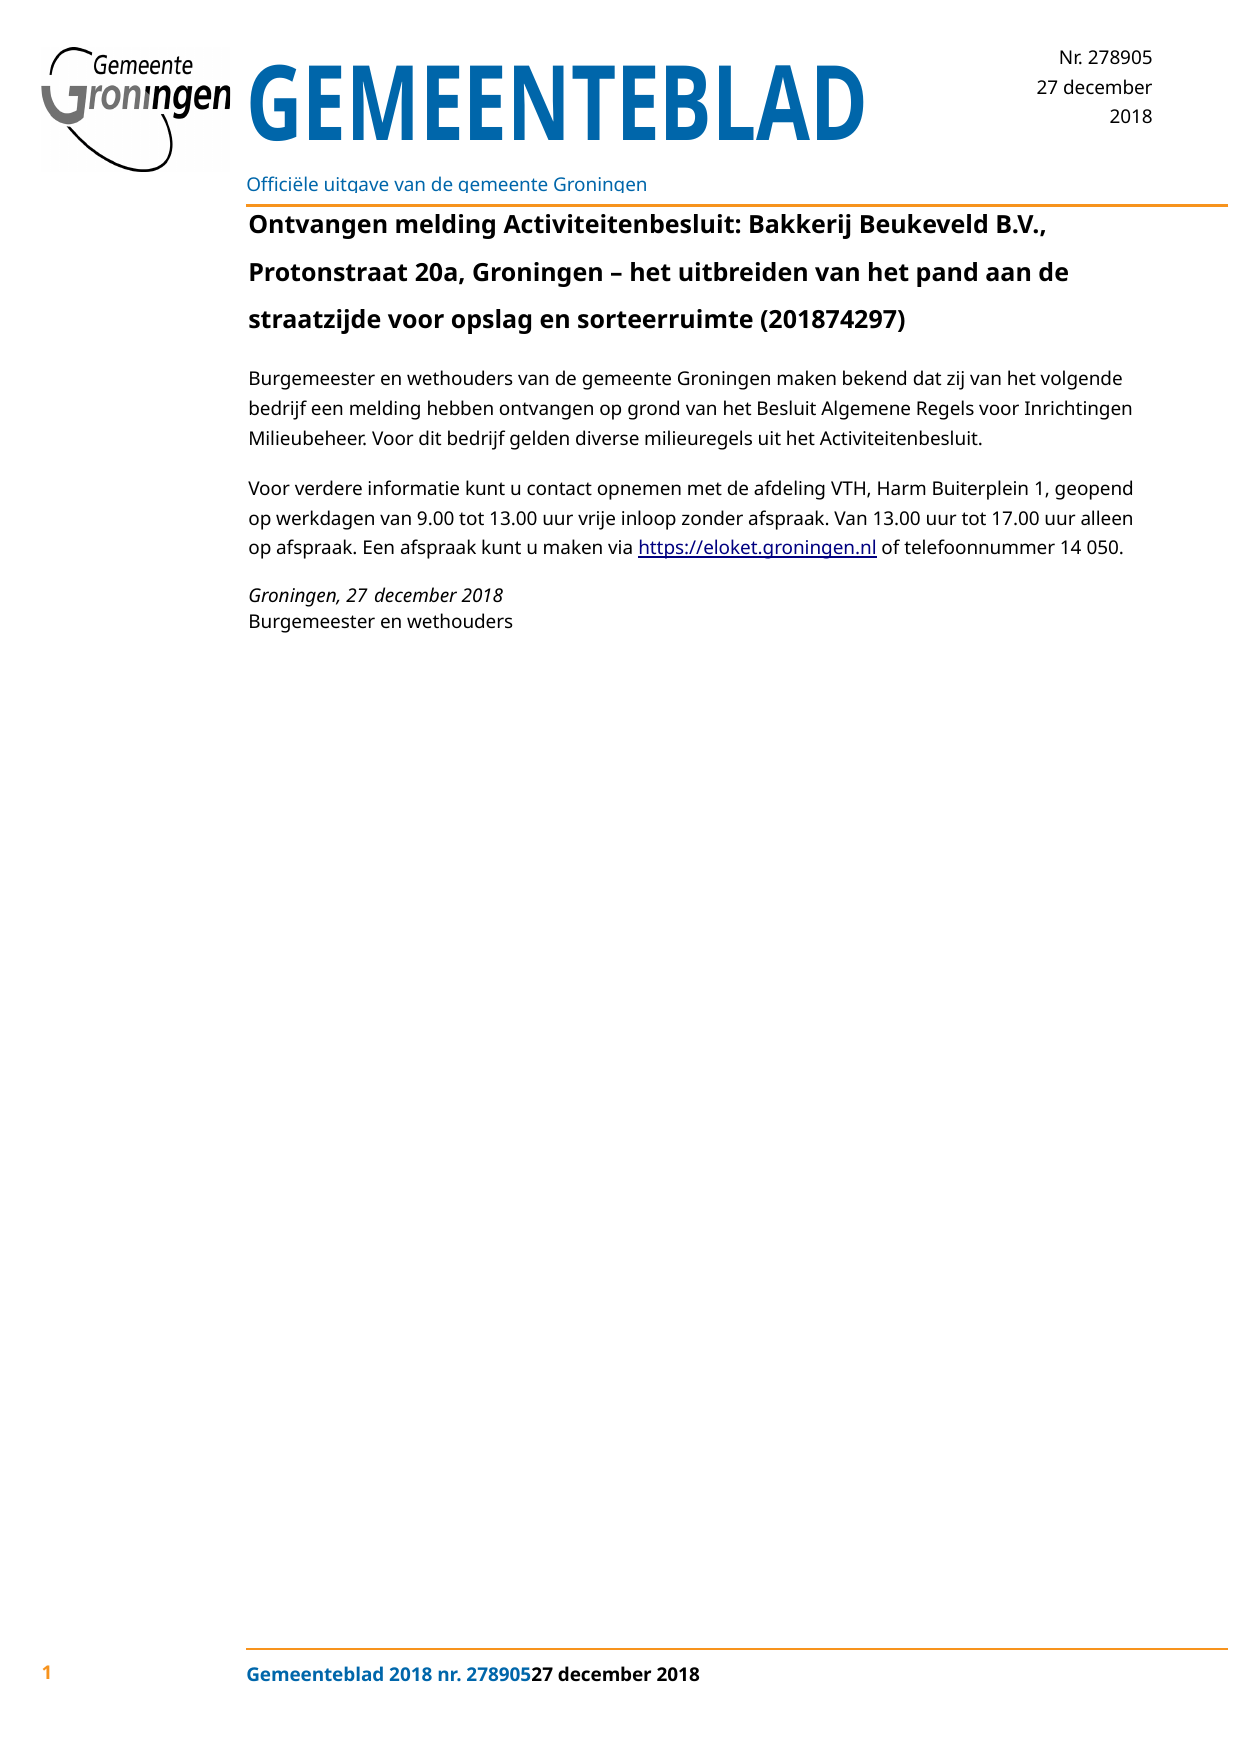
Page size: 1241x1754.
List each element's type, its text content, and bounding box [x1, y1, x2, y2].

text Ontvangen melding Activiteitenbesluit: Bakkerij Beukeveld B.V., Protonstraat 20a, Groningen – het uitbreiden van het pand aan de straatzijde voor opslag en sorteerruimte (201874297) [248, 207, 1152, 336]
text Burgemeester en wethouders [248, 608, 1152, 633]
picture [41, 47, 231, 172]
text Groningen, 27 december 2018 [248, 582, 1152, 608]
text Burgemeester en wethouders van de gemeente Groningen maken bekend dat zij van het volgende bedrijf een melding hebben ontvangen op grond van het Besluit Algemene Regels voor Inrichtingen Milieubeheer. Voor dit bedrijf gelden diverse milieuregels uit het Activiteitenbesluit. [248, 366, 1152, 450]
text Voor verdere informatie kunt u contact opnemen met de afdeling VTH, Harm Buiterplein 1, geopend op werkdagen van 9.00 tot 13.00 uur vrije inloop zonder afspraak. Van 13.00 uur tot 17.00 uur alleen op afspraak. Een afspraak kunt u maken via https://eloket.groningen.nl of telefoonnummer 14 050. [248, 475, 1152, 560]
